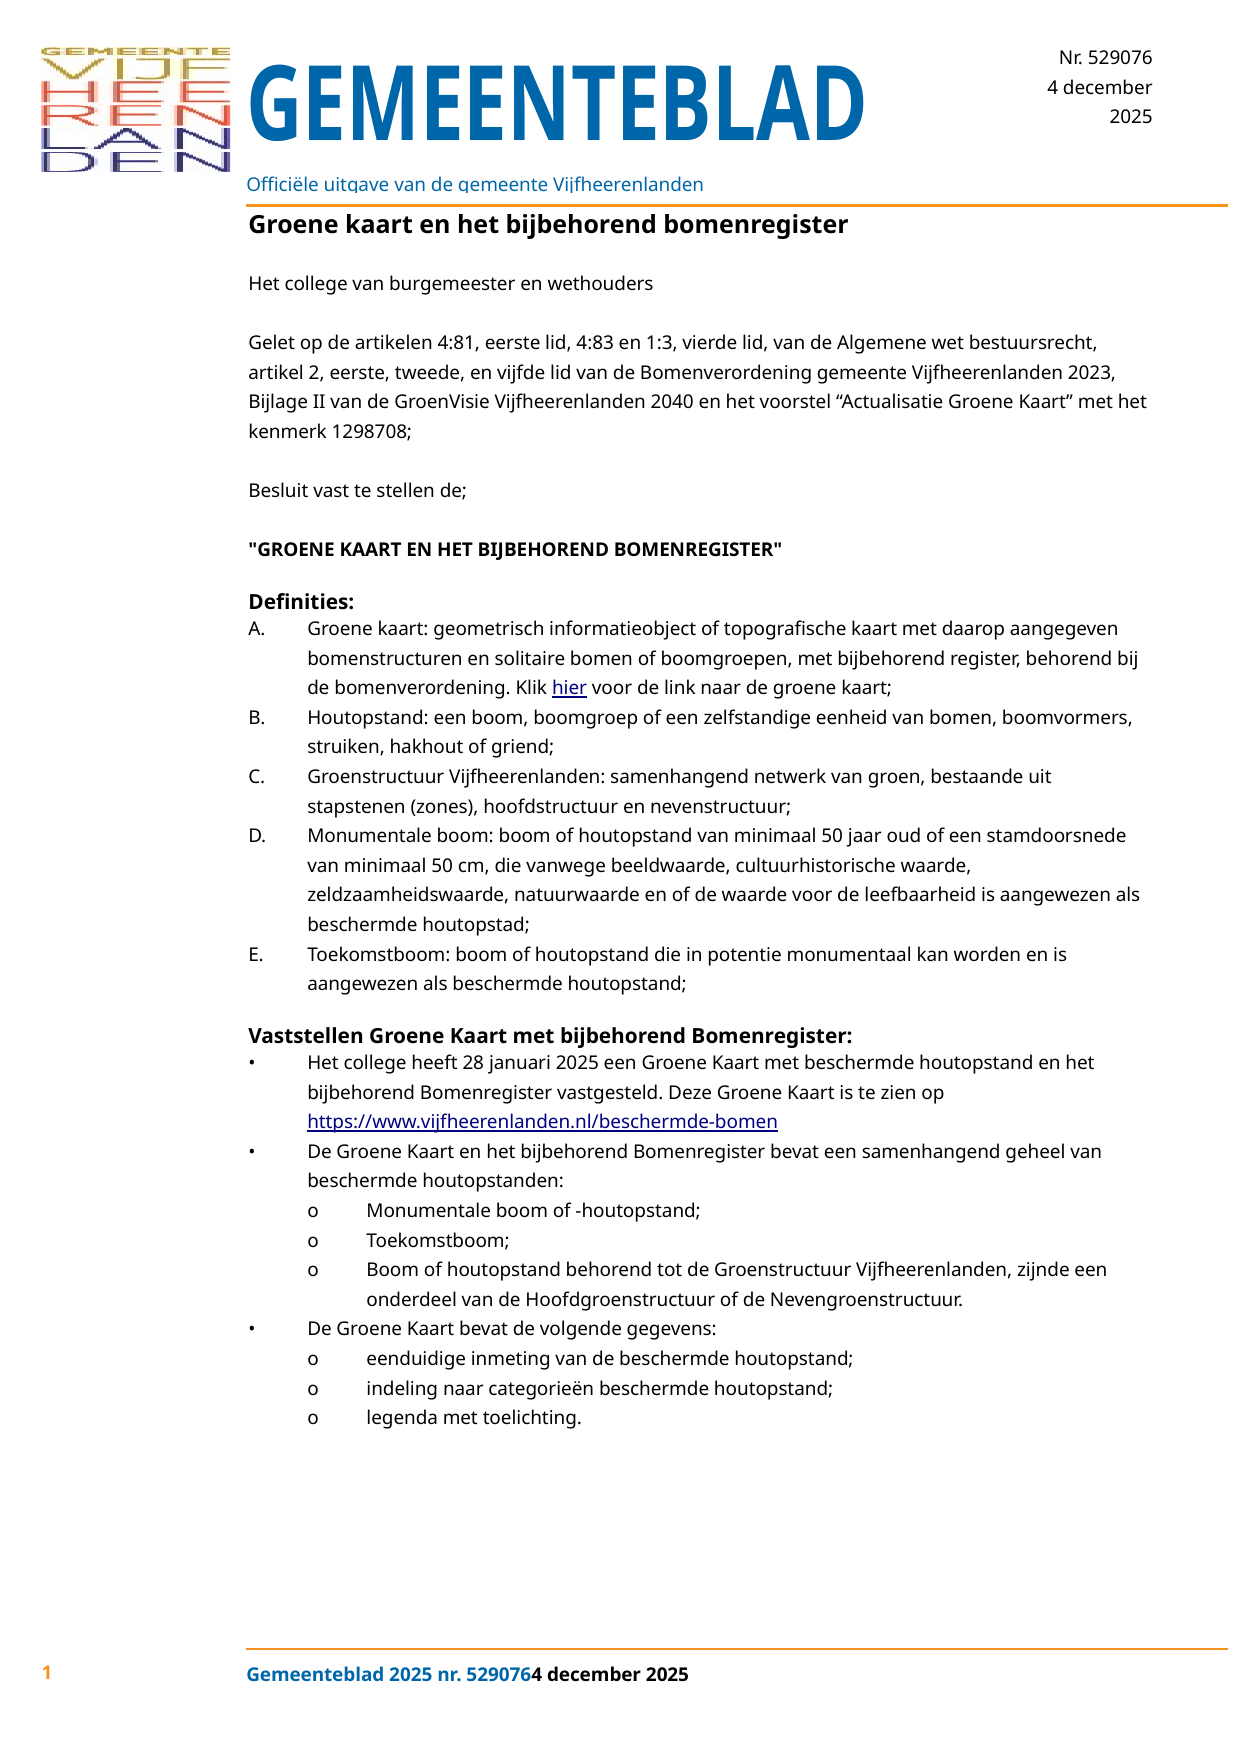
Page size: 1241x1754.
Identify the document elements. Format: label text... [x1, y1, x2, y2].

list Monumentale boom of -houtopstand; [307, 1197, 1152, 1223]
list Boom of houtopstand behorend tot de Groenstructuur Vijfheerenlanden, zijnde een onderdeel van de Hoofdgroenstructuur of de Nevengroenstructuur. [307, 1256, 1152, 1312]
list Toekomstboom; [307, 1227, 1152, 1252]
list Het college heeft 28 januari 2025 een Groene Kaart met beschermde houtopstand en het bijbehorend Bomenregister vastgesteld. Deze Groene Kaart is te zien op https://www.vijfheerenlanden.nl/beschermde-bomen [248, 1049, 1152, 1134]
list Groenstructuur Vijfheerenlanden: samenhangend netwerk van groen, bestaande uit stapstenen (zones), hoofdstructuur en nevenstructuur; [248, 763, 1152, 819]
list De Groene Kaart bevat de volgende gegevens: [248, 1316, 1152, 1341]
list Groene kaart: geometrisch informatieobject of topografische kaart met daarop aangegeven bomenstructuren en solitaire bomen of boomgroepen, met bijbehorend register, behorend bij de bomenverordening. Klik hier voor de link naar de groene kaart; [248, 615, 1152, 700]
list legenda met toelichting. [307, 1404, 1152, 1430]
text Groene kaart en het bijbehorend bomenregister [248, 207, 1152, 241]
text Gelet op de artikelen 4:81, eerste lid, 4:83 en 1:3, vierde lid, van de Algemene wet bestuursrecht, artikel 2, eerste, tweede, en vijfde lid van de Bomenverordening gemeente Vijfheerenlanden 2023, Bijlage II van de GroenVisie Vijfheerenlanden 2040 en het voorstel “Actualisatie Groene Kaart” met het kenmerk 1298708; [248, 329, 1152, 444]
picture [41, 47, 231, 172]
text Vaststellen Groene Kaart met bijbehorend Bomenregister: [248, 1021, 1152, 1049]
list Monumentale boom: boom of houtopstand van minimaal 50 jaar oud of een stamdoorsnede van minimaal 50 cm, die vanwege beeldwaarde, cultuurhistorische waarde, zeldzaamheidswaarde, natuurwaarde en of de waarde voor de leefbaarheid is aangewezen als beschermde houtopstad; [248, 822, 1152, 937]
list eenduidige inmeting van de beschermde houtopstand; [307, 1345, 1152, 1371]
list Toekomstboom: boom of houtopstand die in potentie monumentaal kan worden en is aangewezen als beschermde houtopstand; [248, 941, 1152, 996]
text Het college van burgemeester en wethouders [248, 270, 1152, 296]
list De Groene Kaart en het bijbehorend Bomenregister bevat een samenhangend geheel van beschermde houtopstanden: [248, 1138, 1152, 1193]
text Besluit vast te stellen de; [248, 477, 1152, 503]
list indeling naar categorieën beschermde houtopstand; [307, 1375, 1152, 1400]
text Definities: [248, 587, 1152, 615]
list Houtopstand: een boom, boomgroep of een zelfstandige eenheid van bomen, boomvormers, struiken, hakhout of griend; [248, 704, 1152, 759]
text "GROENE KAART EN HET BIJBEHOREND BOMENREGISTER" [248, 537, 1152, 562]
